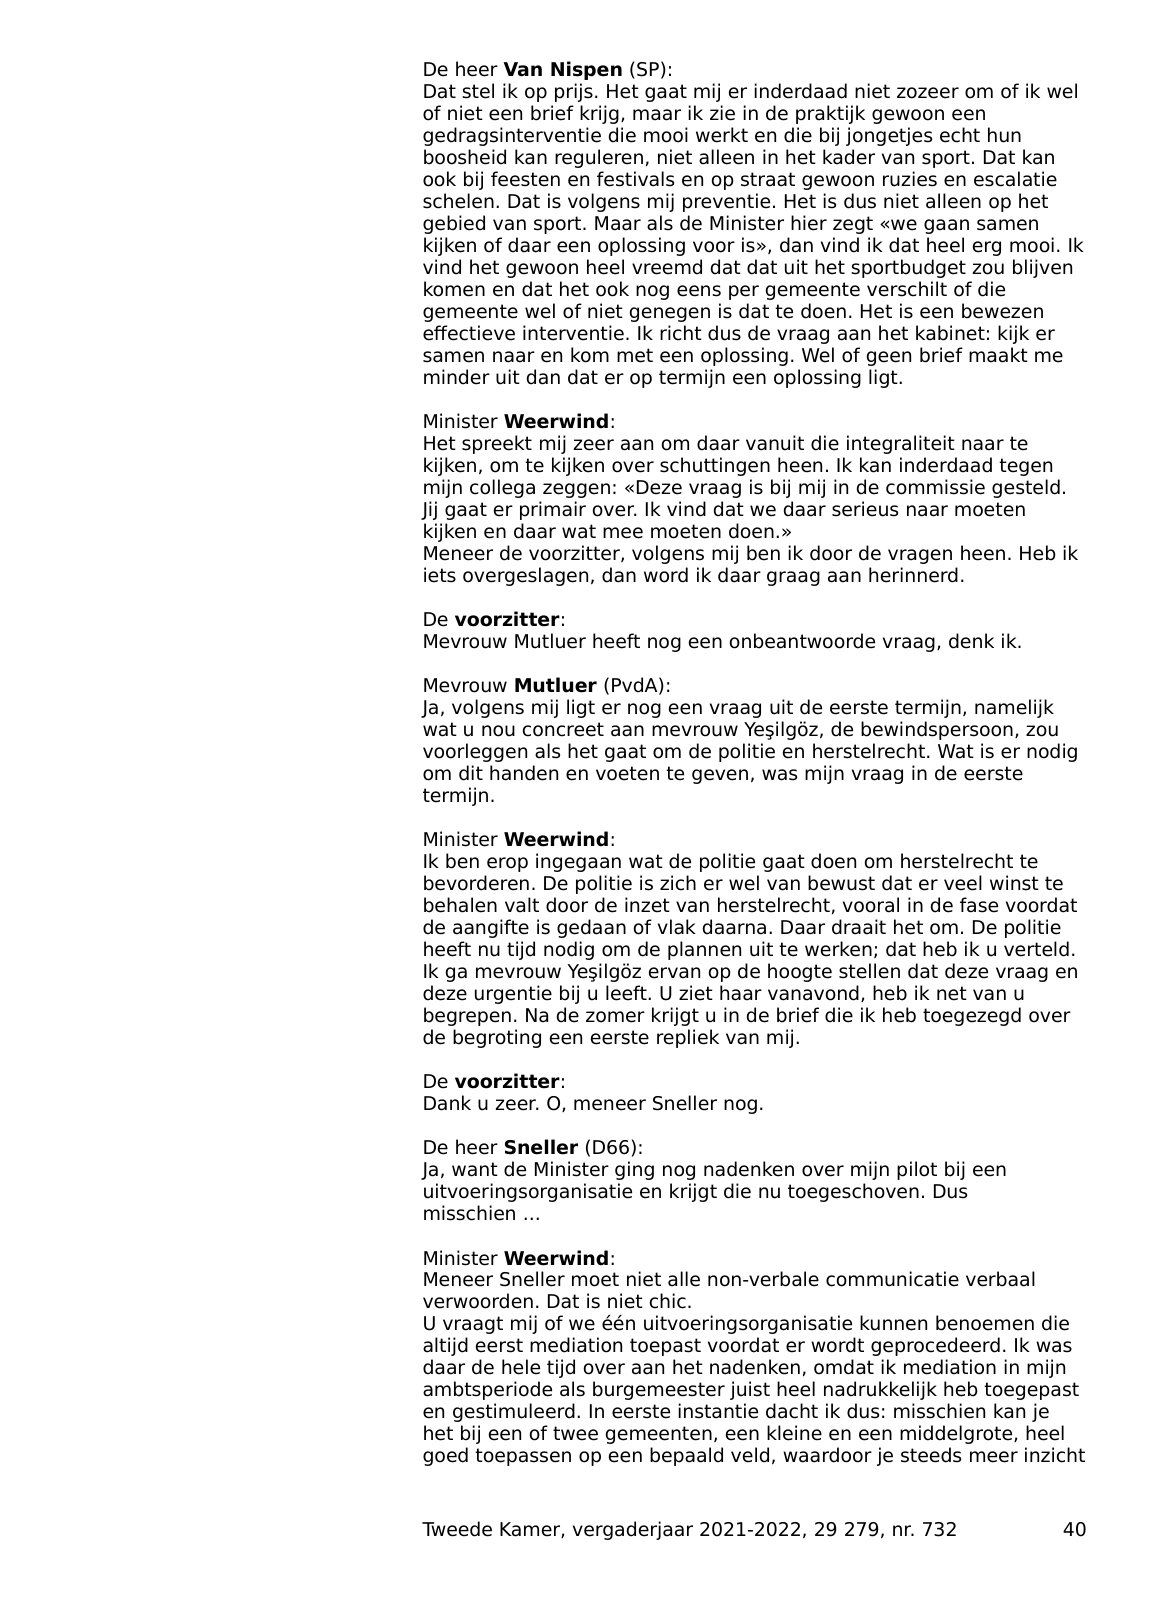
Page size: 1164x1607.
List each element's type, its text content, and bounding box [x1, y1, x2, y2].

text Ja, volgens mij ligt er nog een vraag uit de eerste termijn, namelijk wat u nou concreet aan mevrouw Yeşilgöz, de bewindspersoon, zou voorleggen als het gaat om de politie en herstelrecht. Wat is er nodig om dit handen en voeten te geven, was mijn vraag in de eerste termijn. [422, 697, 1087, 807]
text Dat stel ik op prijs. Het gaat mij er inderdaad niet zozeer om of ik wel of niet een brief krijg, maar ik zie in de praktijk gewoon een gedragsinterventie die mooi werkt en die bij jongetjes echt hun boosheid kan reguleren, niet alleen in het kader van sport. Dat kan ook bij feesten en festivals en op straat gewoon ruzies en escalatie schelen. Dat is volgens mij preventie. Het is dus niet alleen op het gebied van sport. Maar als de Minister hier zegt «we gaan samen kijken of daar een oplossing voor is», dan vind ik dat heel erg mooi. Ik vind het gewoon heel vreemd dat dat uit het sportbudget zou blijven komen en dat het ook nog eens per gemeente verschilt of die gemeente wel of niet genegen is dat te doen. Het is een bewezen effectieve interventie. Ik richt dus de vraag aan het kabinet: kijk er samen naar en kom met een oplossing. Wel of geen brief maakt me minder uit dan dat er op termijn een oplossing ligt. [422, 81, 1087, 389]
text Ja, want de Minister ging nog nadenken over mijn pilot bij een uitvoeringsorganisatie en krijgt die nu toegeschoven. Dus misschien ... [422, 1159, 1087, 1225]
text Mevrouw Mutluer heeft nog een onbeantwoorde vraag, denk ik. [422, 631, 1087, 653]
text Dank u zeer. O, meneer Sneller nog. [422, 1093, 1087, 1115]
text De heer Van Nispen (SP): [422, 59, 1087, 81]
text De voorzitter: [422, 1071, 1087, 1093]
text Mevrouw Mutluer (PvdA): [422, 675, 1087, 697]
text Meneer de voorzitter, volgens mij ben ik door de vragen heen. Heb ik iets overgeslagen, dan word ik daar graag aan herinnerd. [422, 543, 1087, 587]
text De heer Sneller (D66): [422, 1137, 1087, 1159]
text Het spreekt mij zeer aan om daar vanuit die integraliteit naar te kijken, om te kijken over schuttingen heen. Ik kan inderdaad tegen mijn collega zeggen: «Deze vraag is bij mij in de commissie gesteld. Jij gaat er primair over. Ik vind dat we daar serieus naar moeten kijken en daar wat mee moeten doen.» [422, 433, 1087, 543]
text Minister Weerwind: [422, 411, 1087, 433]
text Ik ben erop ingegaan wat de politie gaat doen om herstelrecht te bevorderen. De politie is zich er wel van bewust dat er veel winst te behalen valt door de inzet van herstelrecht, vooral in de fase voordat de aangifte is gedaan of vlak daarna. Daar draait het om. De politie heeft nu tijd nodig om de plannen uit te werken; dat heb ik u verteld. Ik ga mevrouw Yeşilgöz ervan op de hoogte stellen dat deze vraag en deze urgentie bij u leeft. U ziet haar vanavond, heb ik net van u begrepen. Na de zomer krijgt u in de brief die ik heb toegezegd over de begroting een eerste repliek van mij. [422, 851, 1087, 1049]
text Minister Weerwind: [422, 1247, 1087, 1269]
text Meneer Sneller moet niet alle non-verbale communicatie verbaal verwoorden. Dat is niet chic. [422, 1269, 1087, 1313]
text U vraagt mij of we één uitvoeringsorganisatie kunnen benoemen die altijd eerst mediation toepast voordat er wordt geprocedeerd. Ik was daar de hele tijd over aan het nadenken, omdat ik mediation in mijn ambtsperiode als burgemeester juist heel nadrukkelijk heb toegepast en gestimuleerd. In eerste instantie dacht ik dus: misschien kan je het bij een of twee gemeenten, een kleine en een middelgrote, heel goed toepassen op een bepaald veld, waardoor je steeds meer inzicht [422, 1313, 1087, 1467]
text De voorzitter: [422, 609, 1087, 631]
text Minister Weerwind: [422, 829, 1087, 851]
